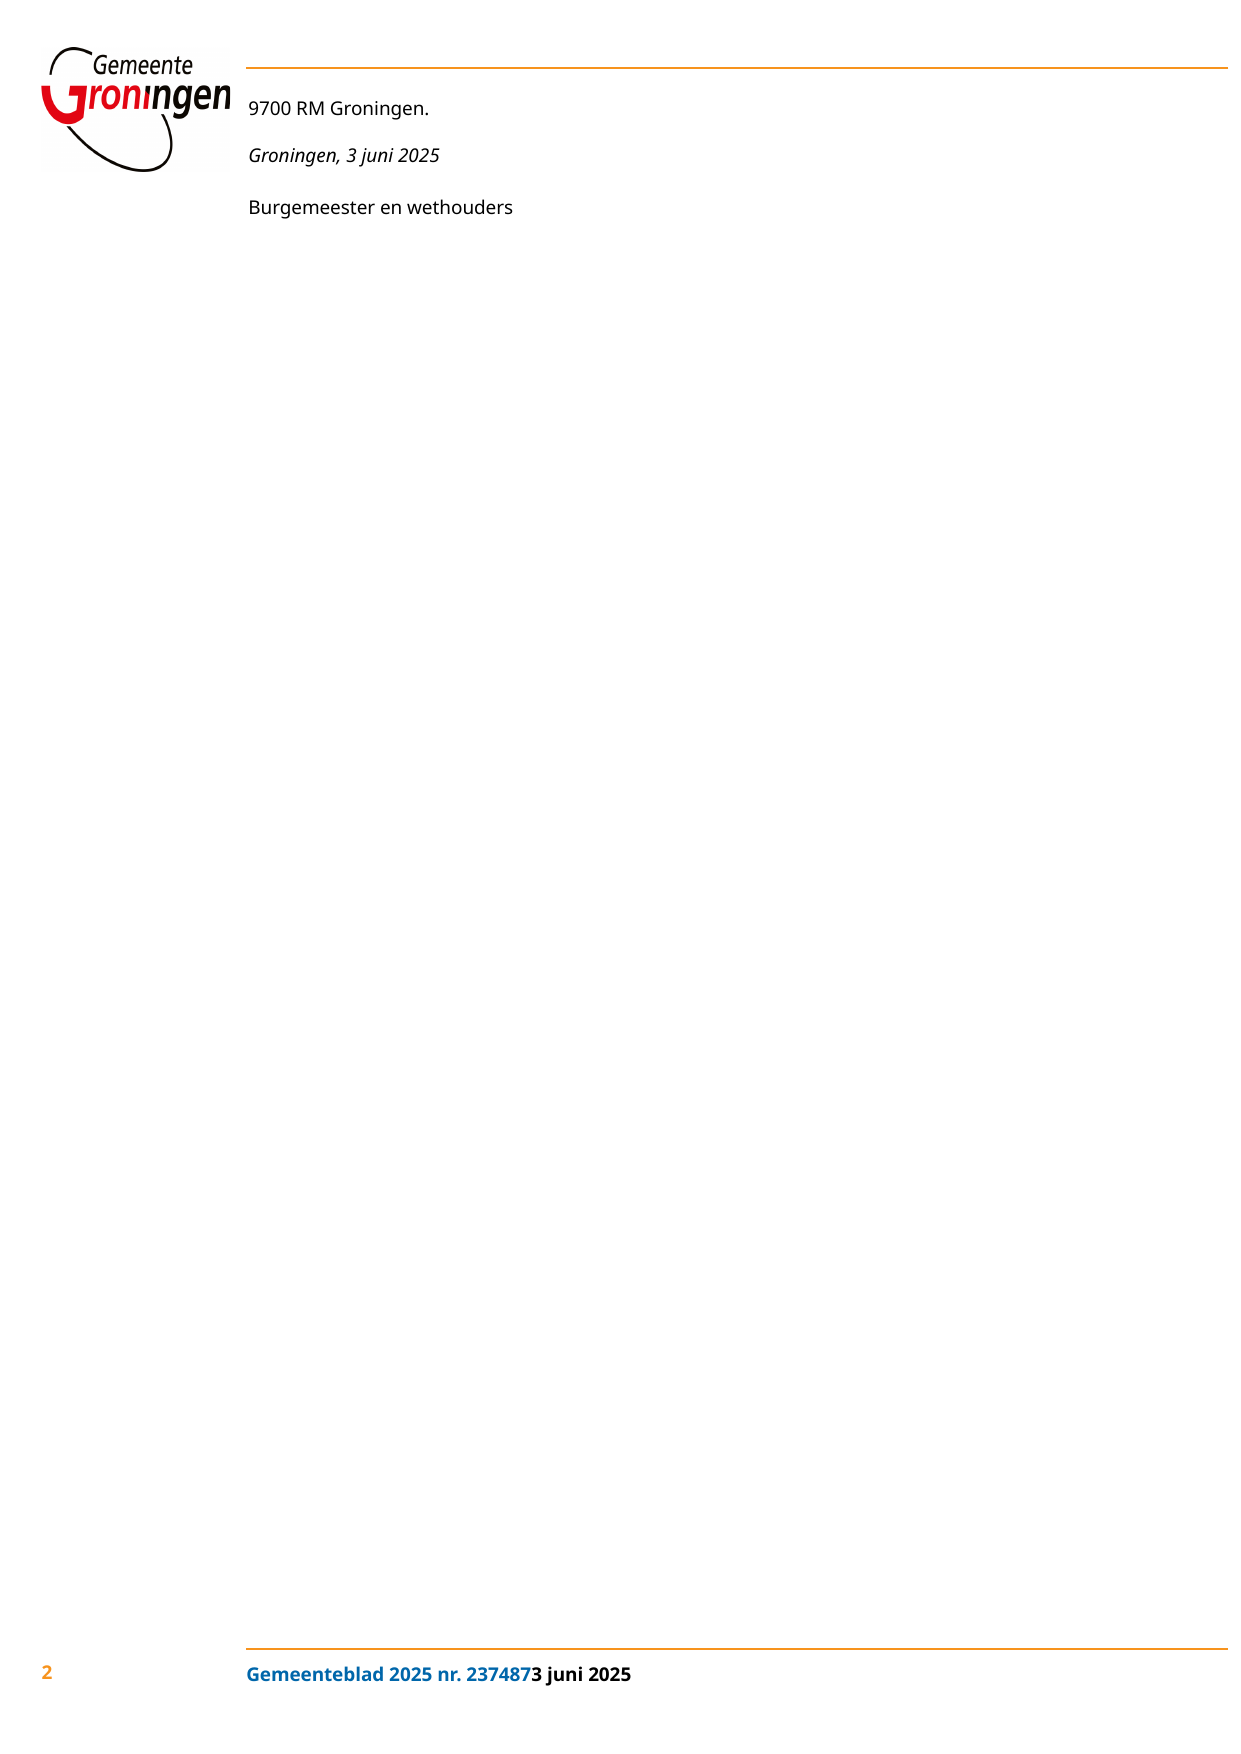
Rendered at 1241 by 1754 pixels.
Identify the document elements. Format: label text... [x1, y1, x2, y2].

picture [41, 47, 231, 172]
text Groningen, 3 juni 2025 [248, 143, 1152, 168]
text Burgemeester en wethouders [248, 194, 1152, 220]
text 9700 RM Groningen. [248, 95, 1152, 121]
